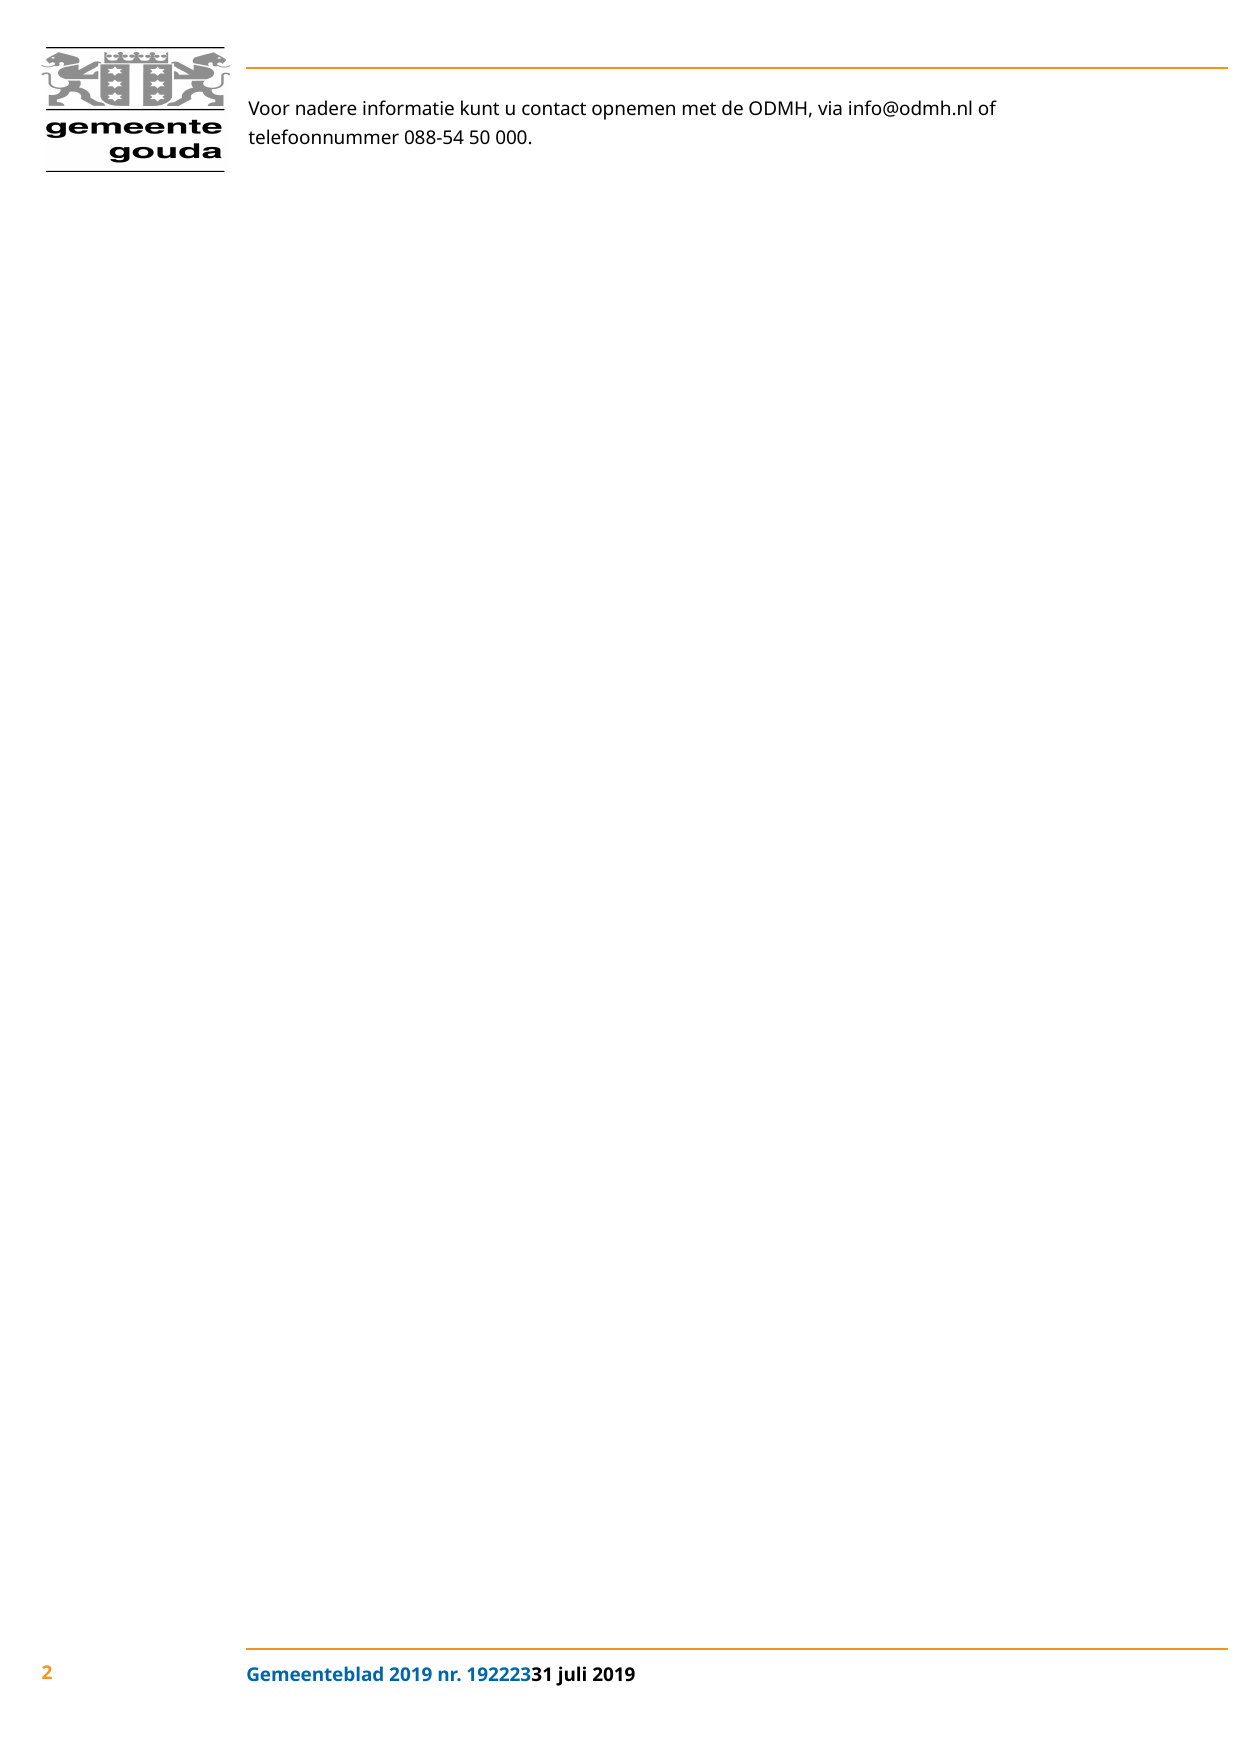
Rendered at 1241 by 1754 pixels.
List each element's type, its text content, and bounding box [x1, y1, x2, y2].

picture [41, 47, 231, 172]
text Voor nadere informatie kunt u contact opnemen met de ODMH, via info@odmh.nl of telefoonnummer 088-54 50 000. [248, 95, 1152, 150]
